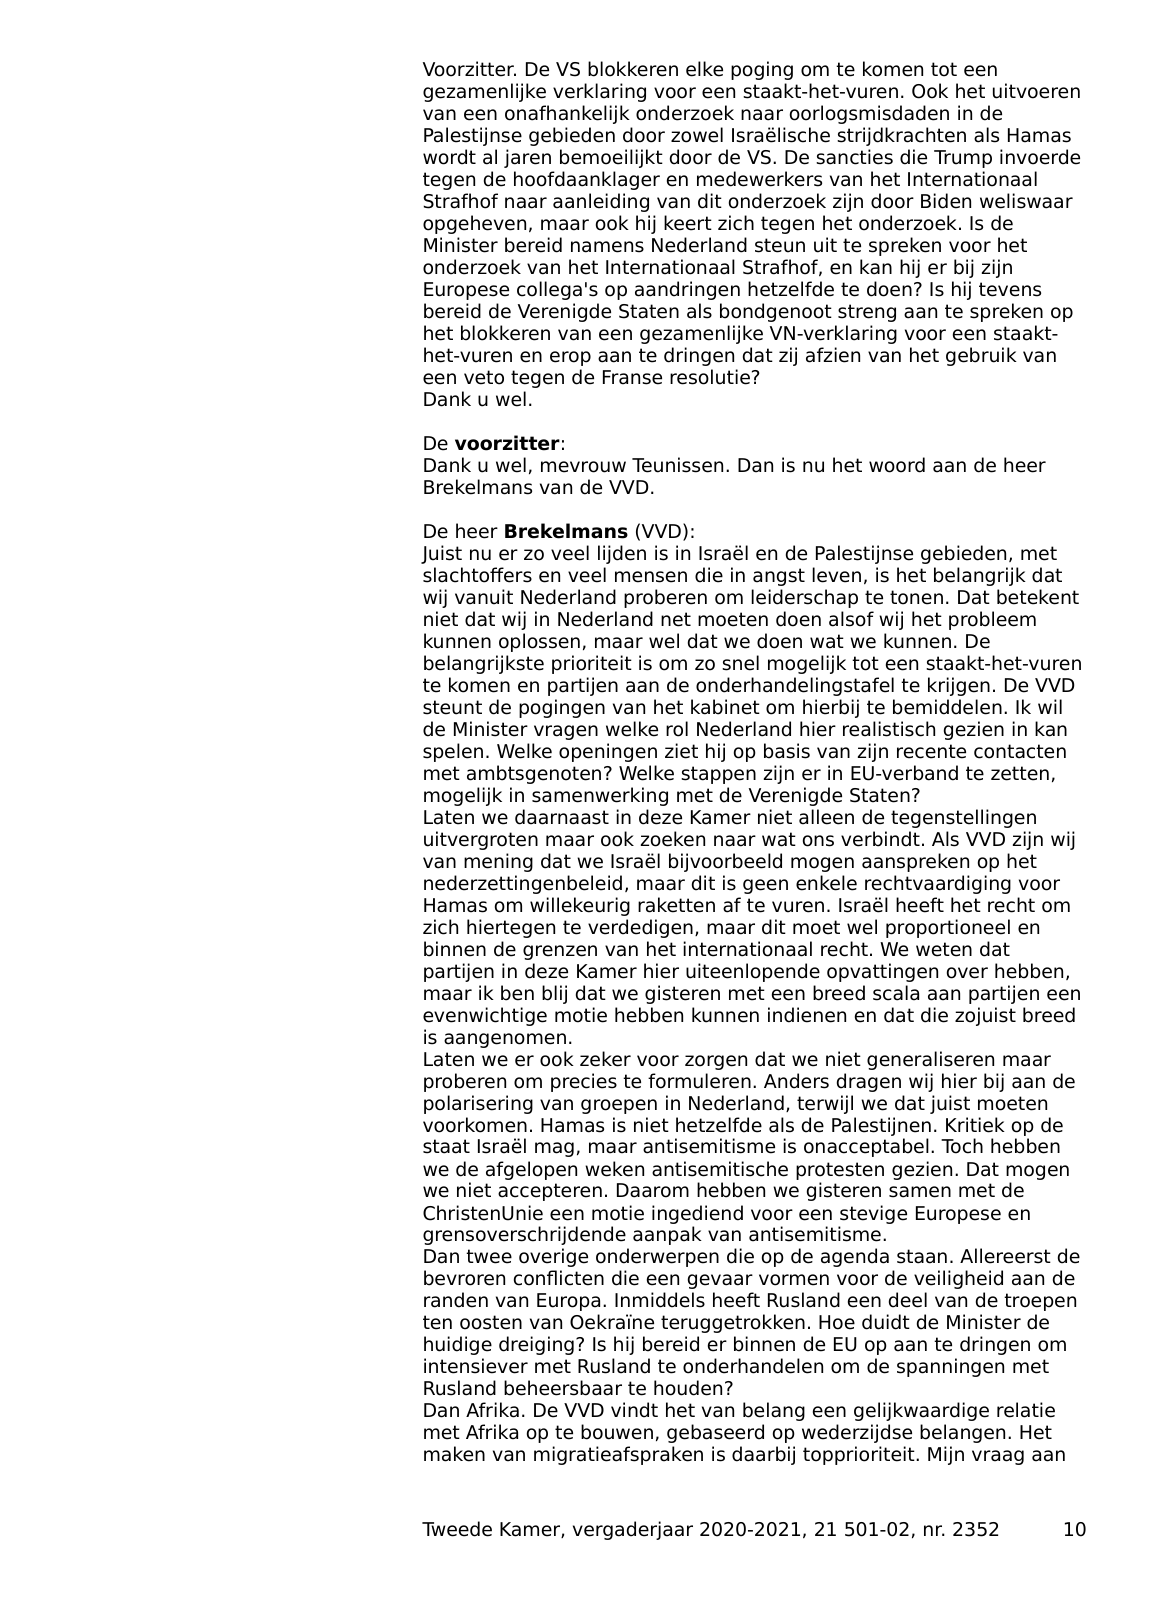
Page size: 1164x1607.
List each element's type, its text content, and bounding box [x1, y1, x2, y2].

text Laten we er ook zeker voor zorgen dat we niet generaliseren maar proberen om precies te formuleren. Anders dragen wij hier bij aan de polarisering van groepen in Nederland, terwijl we dat juist moeten voorkomen. Hamas is niet hetzelfde als de Palestijnen. Kritiek op de staat Israël mag, maar antisemitisme is onacceptabel. Toch hebben we de afgelopen weken antisemitische protesten gezien. Dat mogen we niet accepteren. Daarom hebben we gisteren samen met de ChristenUnie een motie ingediend voor een stevige Europese en grensoverschrijdende aanpak van antisemitisme. [422, 1048, 1087, 1246]
text Dan twee overige onderwerpen die op de agenda staan. Allereerst de bevroren conflicten die een gevaar vormen voor de veiligheid aan de randen van Europa. Inmiddels heeft Rusland een deel van de troepen ten oosten van Oekraïne teruggetrokken. Hoe duidt de Minister de huidige dreiging? Is hij bereid er binnen de EU op aan te dringen om intensiever met Rusland te onderhandelen om de spanningen met Rusland beheersbaar te houden? [422, 1246, 1087, 1400]
text De heer Brekelmans (VVD): [422, 521, 1087, 543]
text Dank u wel. [422, 389, 1087, 411]
text De voorzitter: [422, 433, 1087, 455]
text Laten we daarnaast in deze Kamer niet alleen de tegenstellingen uitvergroten maar ook zoeken naar wat ons verbindt. Als VVD zijn wij van mening dat we Israël bijvoorbeeld mogen aanspreken op het nederzettingenbeleid, maar dit is geen enkele rechtvaardiging voor Hamas om willekeurig raketten af te vuren. Israël heeft het recht om zich hiertegen te verdedigen, maar dit moet wel proportioneel en binnen de grenzen van het internationaal recht. We weten dat partijen in deze Kamer hier uiteenlopende opvattingen over hebben, maar ik ben blij dat we gisteren met een breed scala aan partijen een evenwichtige motie hebben kunnen indienen en dat die zojuist breed is aangenomen. [422, 807, 1087, 1048]
text Dank u wel, mevrouw Teunissen. Dan is nu het woord aan de heer Brekelmans van de VVD. [422, 455, 1087, 499]
text Juist nu er zo veel lijden is in Israël en de Palestijnse gebieden, met slachtoffers en veel mensen die in angst leven, is het belangrijk dat wij vanuit Nederland proberen om leiderschap te tonen. Dat betekent niet dat wij in Nederland net moeten doen alsof wij het probleem kunnen oplossen, maar wel dat we doen wat we kunnen. De belangrijkste prioriteit is om zo snel mogelijk tot een staakt-het-vuren te komen en partijen aan de onderhandelingstafel te krijgen. De VVD steunt de pogingen van het kabinet om hierbij te bemiddelen. Ik wil de Minister vragen welke rol Nederland hier realistisch gezien in kan spelen. Welke openingen ziet hij op basis van zijn recente contacten met ambtsgenoten? Welke stappen zijn er in EU-verband te zetten, mogelijk in samenwerking met de Verenigde Staten? [422, 543, 1087, 807]
text Dan Afrika. De VVD vindt het van belang een gelijkwaardige relatie met Afrika op te bouwen, gebaseerd op wederzijdse belangen. Het maken van migratieafspraken is daarbij topprioriteit. Mijn vraag aan [422, 1400, 1087, 1466]
text Voorzitter. De VS blokkeren elke poging om te komen tot een gezamenlijke verklaring voor een staakt-het-vuren. Ook het uitvoeren van een onafhankelijk onderzoek naar oorlogsmisdaden in de Palestijnse gebieden door zowel Israëlische strijdkrachten als Hamas wordt al jaren bemoeilijkt door de VS. De sancties die Trump invoerde tegen de hoofdaanklager en medewerkers van het Internationaal Strafhof naar aanleiding van dit onderzoek zijn door Biden weliswaar opgeheven, maar ook hij keert zich tegen het onderzoek. Is de Minister bereid namens Nederland steun uit te spreken voor het onderzoek van het Internationaal Strafhof, en kan hij er bij zijn Europese collega's op aandringen hetzelfde te doen? Is hij tevens bereid de Verenigde Staten als bondgenoot streng aan te spreken op het blokkeren van een gezamenlijke VN-verklaring voor een staakt-het-vuren en erop aan te dringen dat zij afzien van het gebruik van een veto tegen de Franse resolutie? [422, 59, 1087, 389]
